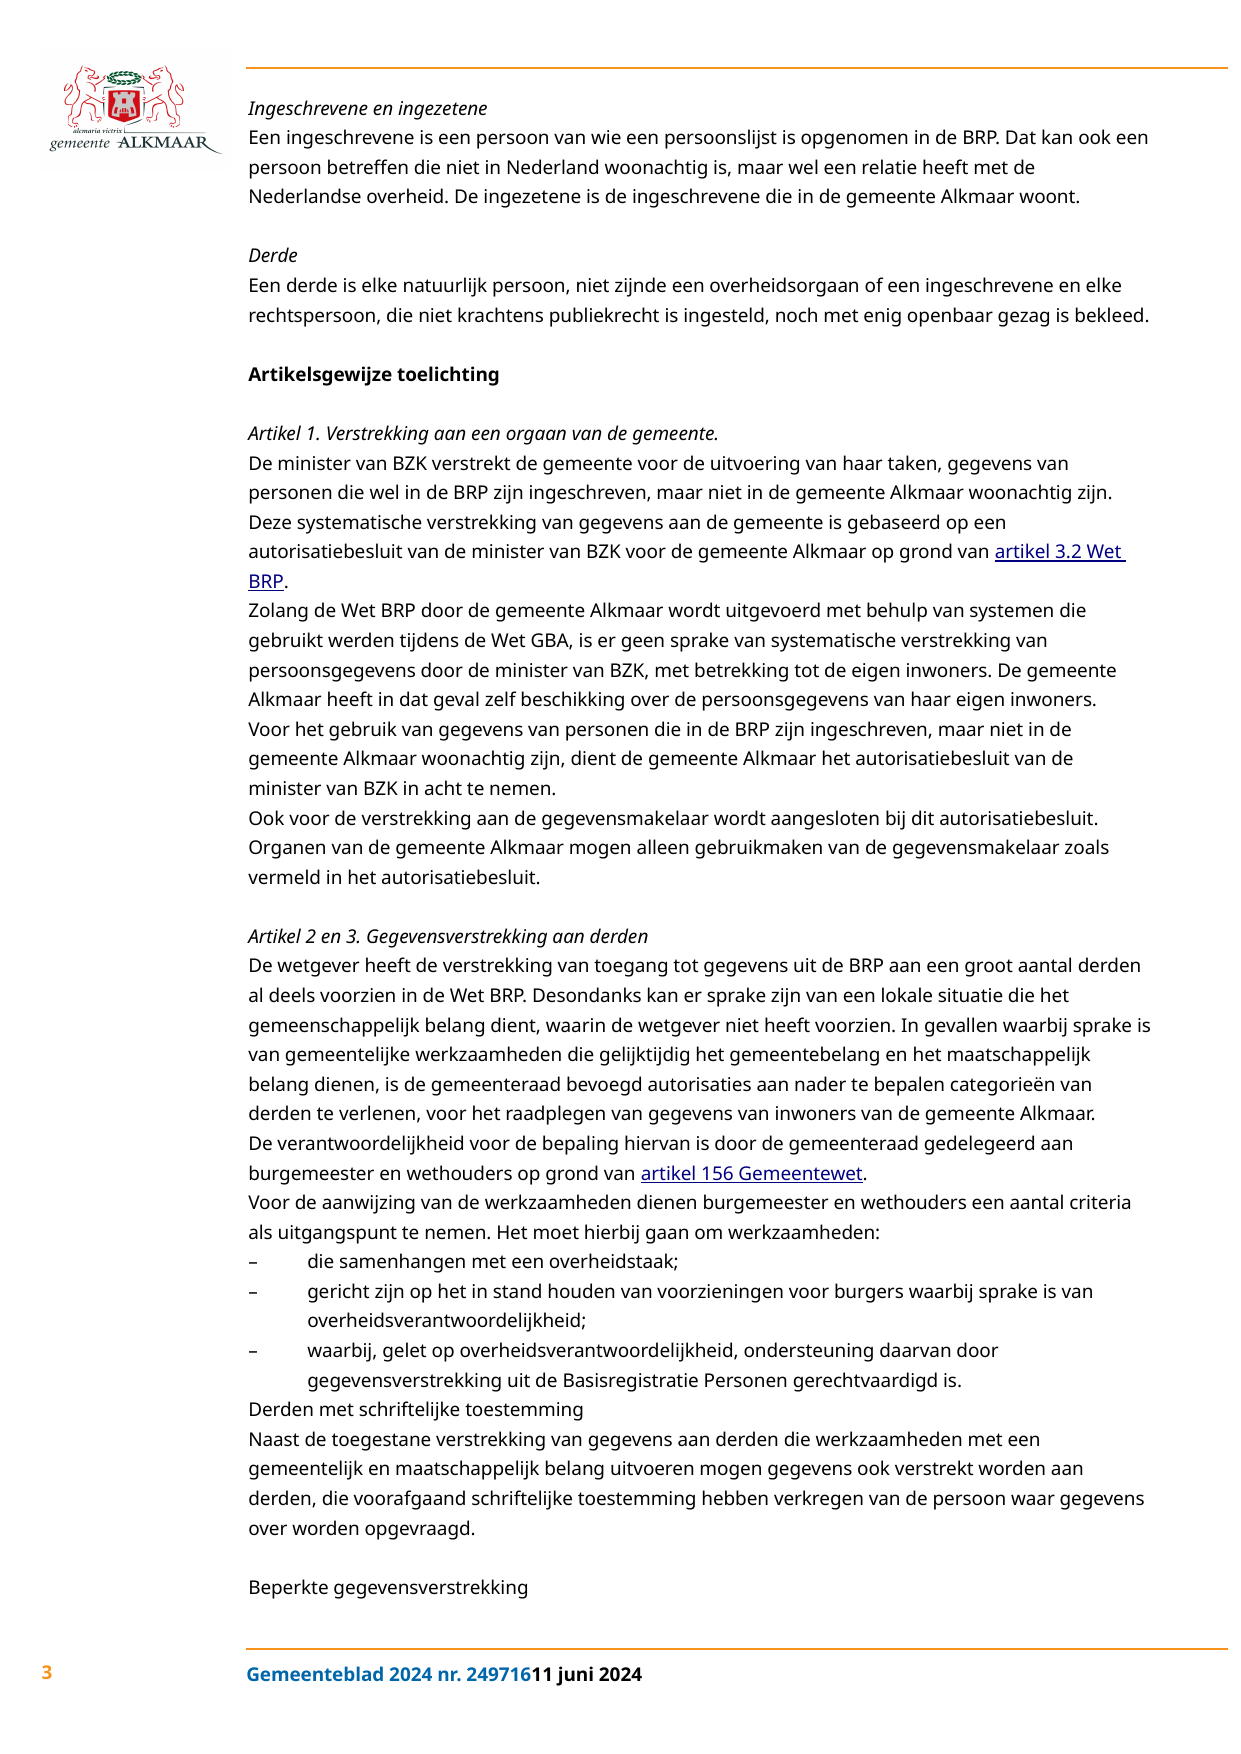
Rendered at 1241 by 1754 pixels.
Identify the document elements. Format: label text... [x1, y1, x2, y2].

text Beperkte gegevensverstrekking [248, 1574, 1152, 1600]
text Zolang de Wet BRP door de gemeente Alkmaar wordt uitgevoerd met behulp van systemen die gebruikt werden tijdens de Wet GBA, is er geen sprake van systematische verstrekking van persoonsgegevens door de minister van BZK, met betrekking tot de eigen inwoners. De gemeente Alkmaar heeft in dat geval zelf beschikking over de persoonsgegevens van haar eigen inwoners. [248, 598, 1152, 712]
list waarbij, gelet op overheidsverantwoordelijkheid, ondersteuning daarvan door gegevensverstrekking uit de Basisregistratie Personen gerechtvaardigd is. [248, 1337, 1152, 1393]
text Artikelsgewijze toelichting [248, 361, 1152, 387]
text De minister van BZK verstrekt de gemeente voor de uitvoering van haar taken, gegevens van personen die wel in de BRP zijn ingeschreven, maar niet in de gemeente Alkmaar woonachtig zijn. Deze systematische verstrekking van gegevens aan de gemeente is gebaseerd op een autorisatiebesluit van de minister van BZK voor de gemeente Alkmaar op grond van artikel 3.2 Wet BRP. [248, 450, 1152, 594]
text Artikel 1. Verstrekking aan een orgaan van de gemeente. [248, 420, 1152, 446]
text Een ingeschrevene is een persoon van wie een persoonslijst is opgenomen in de BRP. Dat kan ook een persoon betreffen die niet in Nederland woonachtig is, maar wel een relatie heeft met de Nederlandse overheid. De ingezetene is de ingeschrevene die in de gemeente Alkmaar woont. [248, 124, 1152, 209]
text De wetgever heeft de verstrekking van toegang tot gegevens uit de BRP aan een groot aantal derden al deels voorzien in de Wet BRP. Desondanks kan er sprake zijn van een lokale situatie die het gemeenschappelijk belang dient, waarin de wetgever niet heeft voorzien. In gevallen waarbij sprake is van gemeentelijke werkzaamheden die gelijktijdig het gemeentebelang en het maatschappelijk belang dienen, is de gemeenteraad bevoegd autorisaties aan nader te bepalen categorieën van derden te verlenen, voor het raadplegen van gegevens van inwoners van de gemeente Alkmaar. [248, 953, 1152, 1126]
list gericht zijn op het in stand houden van voorzieningen voor burgers waarbij sprake is van overheidsverantwoordelijkheid; [248, 1278, 1152, 1333]
text Voor de aanwijzing van de werkzaamheden dienen burgemeester en wethouders een aantal criteria als uitgangspunt te nemen. Het moet hierbij gaan om werkzaamheden: [248, 1189, 1152, 1245]
picture [41, 47, 231, 172]
text Derden met schriftelijke toestemming [248, 1396, 1152, 1422]
text Naast de toegestane verstrekking van gegevens aan derden die werkzaamheden met een gemeentelijk en maatschappelijk belang uitvoeren mogen gegevens ook verstrekt worden aan derden, die voorafgaand schriftelijke toestemming hebben verkregen van de persoon waar gegevens over worden opgevraagd. [248, 1426, 1152, 1541]
text De verantwoordelijkheid voor de bepaling hiervan is door de gemeenteraad gedelegeerd aan burgemeester en wethouders op grond van artikel 156 Gemeentewet. [248, 1130, 1152, 1186]
text Voor het gebruik van gegevens van personen die in de BRP zijn ingeschreven, maar niet in de gemeente Alkmaar woonachtig zijn, dient de gemeente Alkmaar het autorisatiebesluit van de minister van BZK in acht te nemen. [248, 716, 1152, 801]
text Derde [248, 243, 1152, 268]
text Ingeschrevene en ingezetene [248, 95, 1152, 121]
text Een derde is elke natuurlijk persoon, niet zijnde een overheidsorgaan of een ingeschrevene en elke rechtspersoon, die niet krachtens publiekrecht is ingesteld, noch met enig openbaar gezag is bekleed. [248, 272, 1152, 328]
list die samenhangen met een overheidstaak; [248, 1248, 1152, 1274]
text Artikel 2 en 3. Gegevensverstrekking aan derden [248, 923, 1152, 949]
text Ook voor de verstrekking aan de gegevensmakelaar wordt aangesloten bij dit autorisatiebesluit. Organen van de gemeente Alkmaar mogen alleen gebruikmaken van de gegevensmakelaar zoals vermeld in het autorisatiebesluit. [248, 805, 1152, 890]
